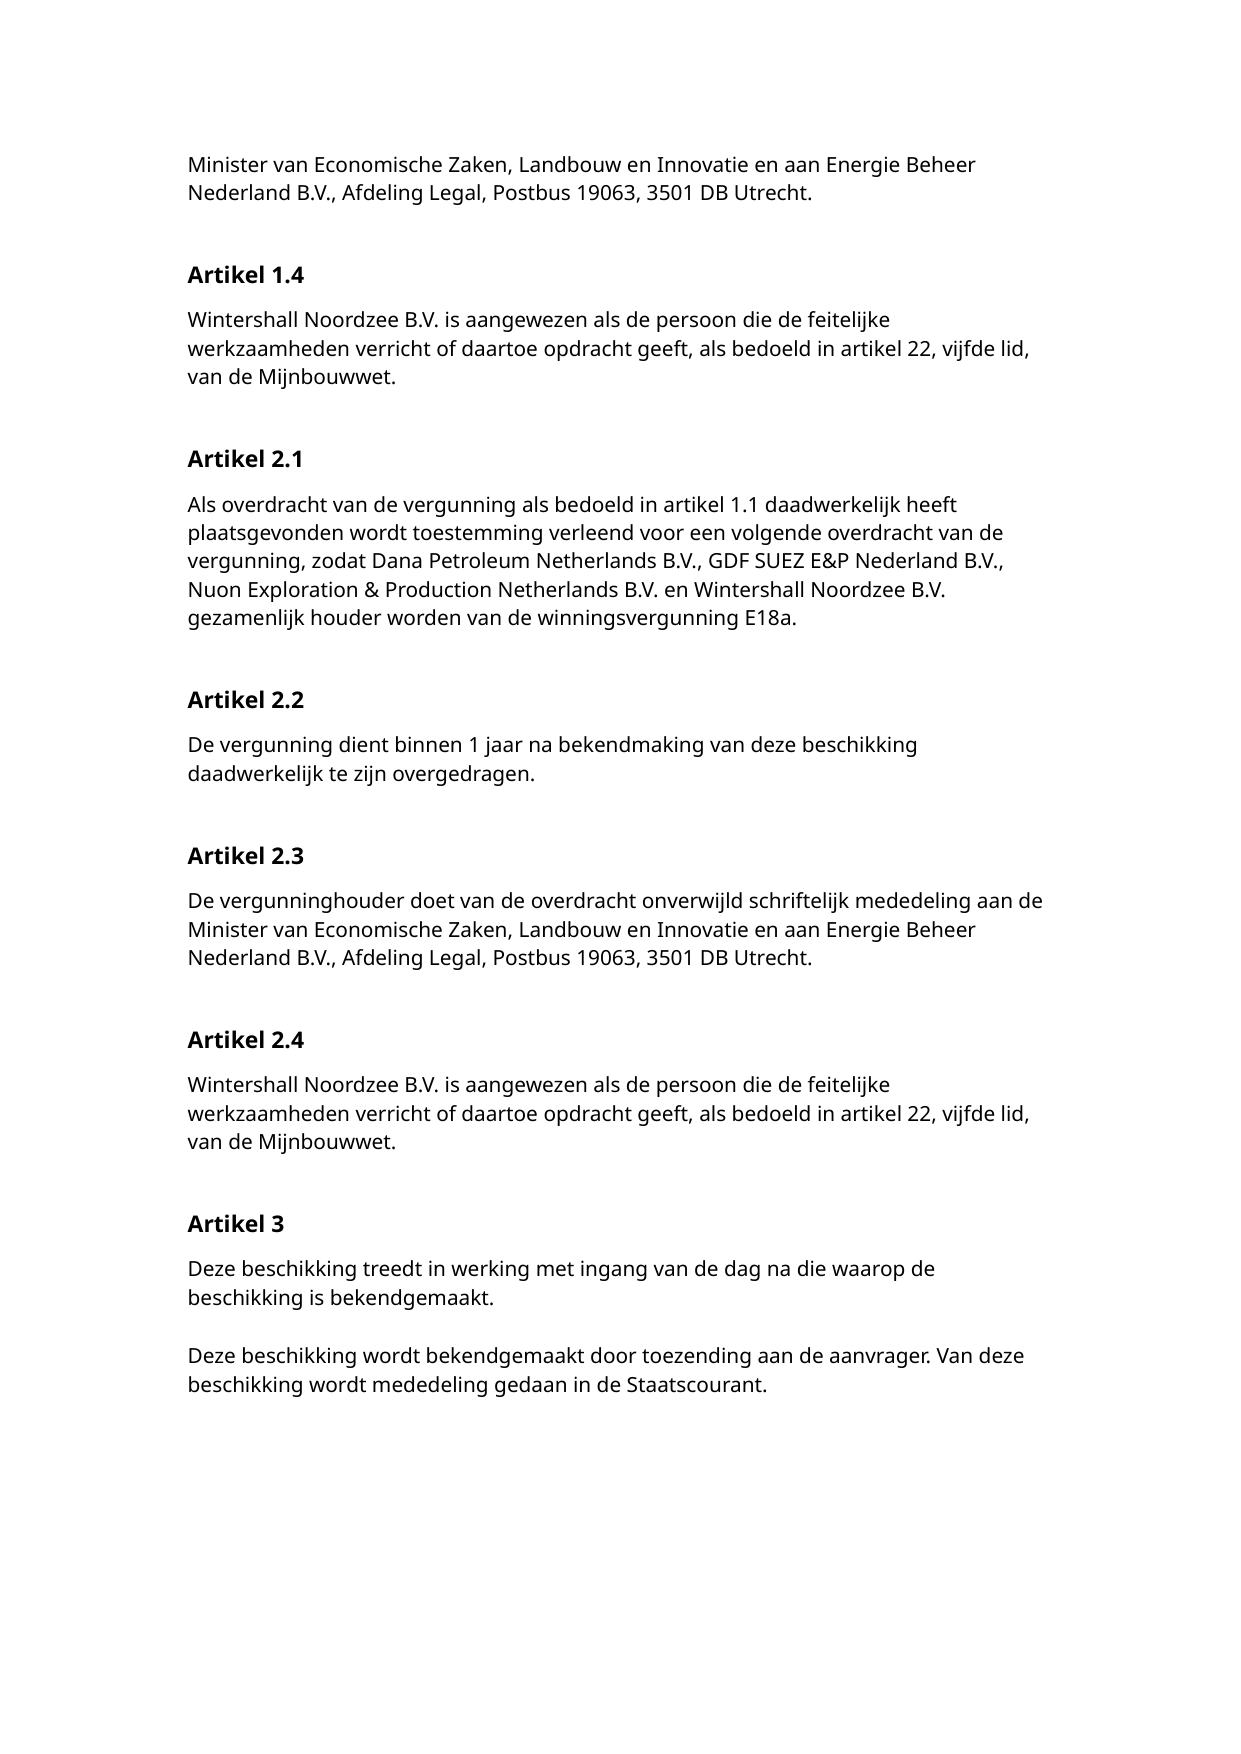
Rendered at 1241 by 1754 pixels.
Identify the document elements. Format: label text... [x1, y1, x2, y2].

subtitle Artikel 2.3 [187, 840, 1053, 871]
subtitle Artikel 2.2 [187, 684, 1053, 716]
subtitle Artikel 2.1 [187, 443, 1053, 475]
text De vergunninghouder doet van de overdracht onverwijld schriftelijk mededeling aan de Minister van Economische Zaken, Landbouw en Innovatie en aan Energie Beheer Nederland B.V., Afdeling Legal, Postbus 19063, 3501 DB Utrecht. [187, 886, 1053, 972]
text Deze beschikking treedt in werking met ingang van de dag na die waarop de beschikking is bekendgemaakt. [187, 1254, 1053, 1311]
subtitle Artikel 2.4 [187, 1024, 1053, 1055]
subtitle Artikel 3 [187, 1208, 1053, 1239]
text Deze beschikking wordt bekendgemaakt door toezending aan de aanvrager. Van deze beschikking wordt mededeling gedaan in de Staatscourant. [187, 1341, 1053, 1398]
text Wintershall Noordzee B.V. is aangewezen als de persoon die de feitelijke werkzaamheden verricht of daartoe opdracht geeft, als bedoeld in artikel 22, vijfde lid, van de Mijnbouwwet. [187, 306, 1053, 391]
text Minister van Economische Zaken, Landbouw en Innovatie en aan Energie Beheer Nederland B.V., Afdeling Legal, Postbus 19063, 3501 DB Utrecht. [187, 150, 1053, 207]
text De vergunning dient binnen 1 jaar na bekendmaking van deze beschikking daadwerkelijk te zijn overgedragen. [187, 731, 1053, 787]
subtitle Artikel 1.4 [187, 259, 1053, 291]
text Wintershall Noordzee B.V. is aangewezen als de persoon die de feitelijke werkzaamheden verricht of daartoe opdracht geeft, als bedoeld in artikel 22, vijfde lid, van de Mijnbouwwet. [187, 1070, 1053, 1156]
text Als overdracht van de vergunning als bedoeld in artikel 1.1 daadwerkelijk heeft plaatsgevonden wordt toestemming verleend voor een volgende overdracht van de vergunning, zodat Dana Petroleum Netherlands B.V., GDF SUEZ E&P Nederland B.V., Nuon Exploration & Production Netherlands B.V. en Wintershall Noordzee B.V. gezamenlijk houder worden van de winningsvergunning E18a. [187, 490, 1053, 632]
